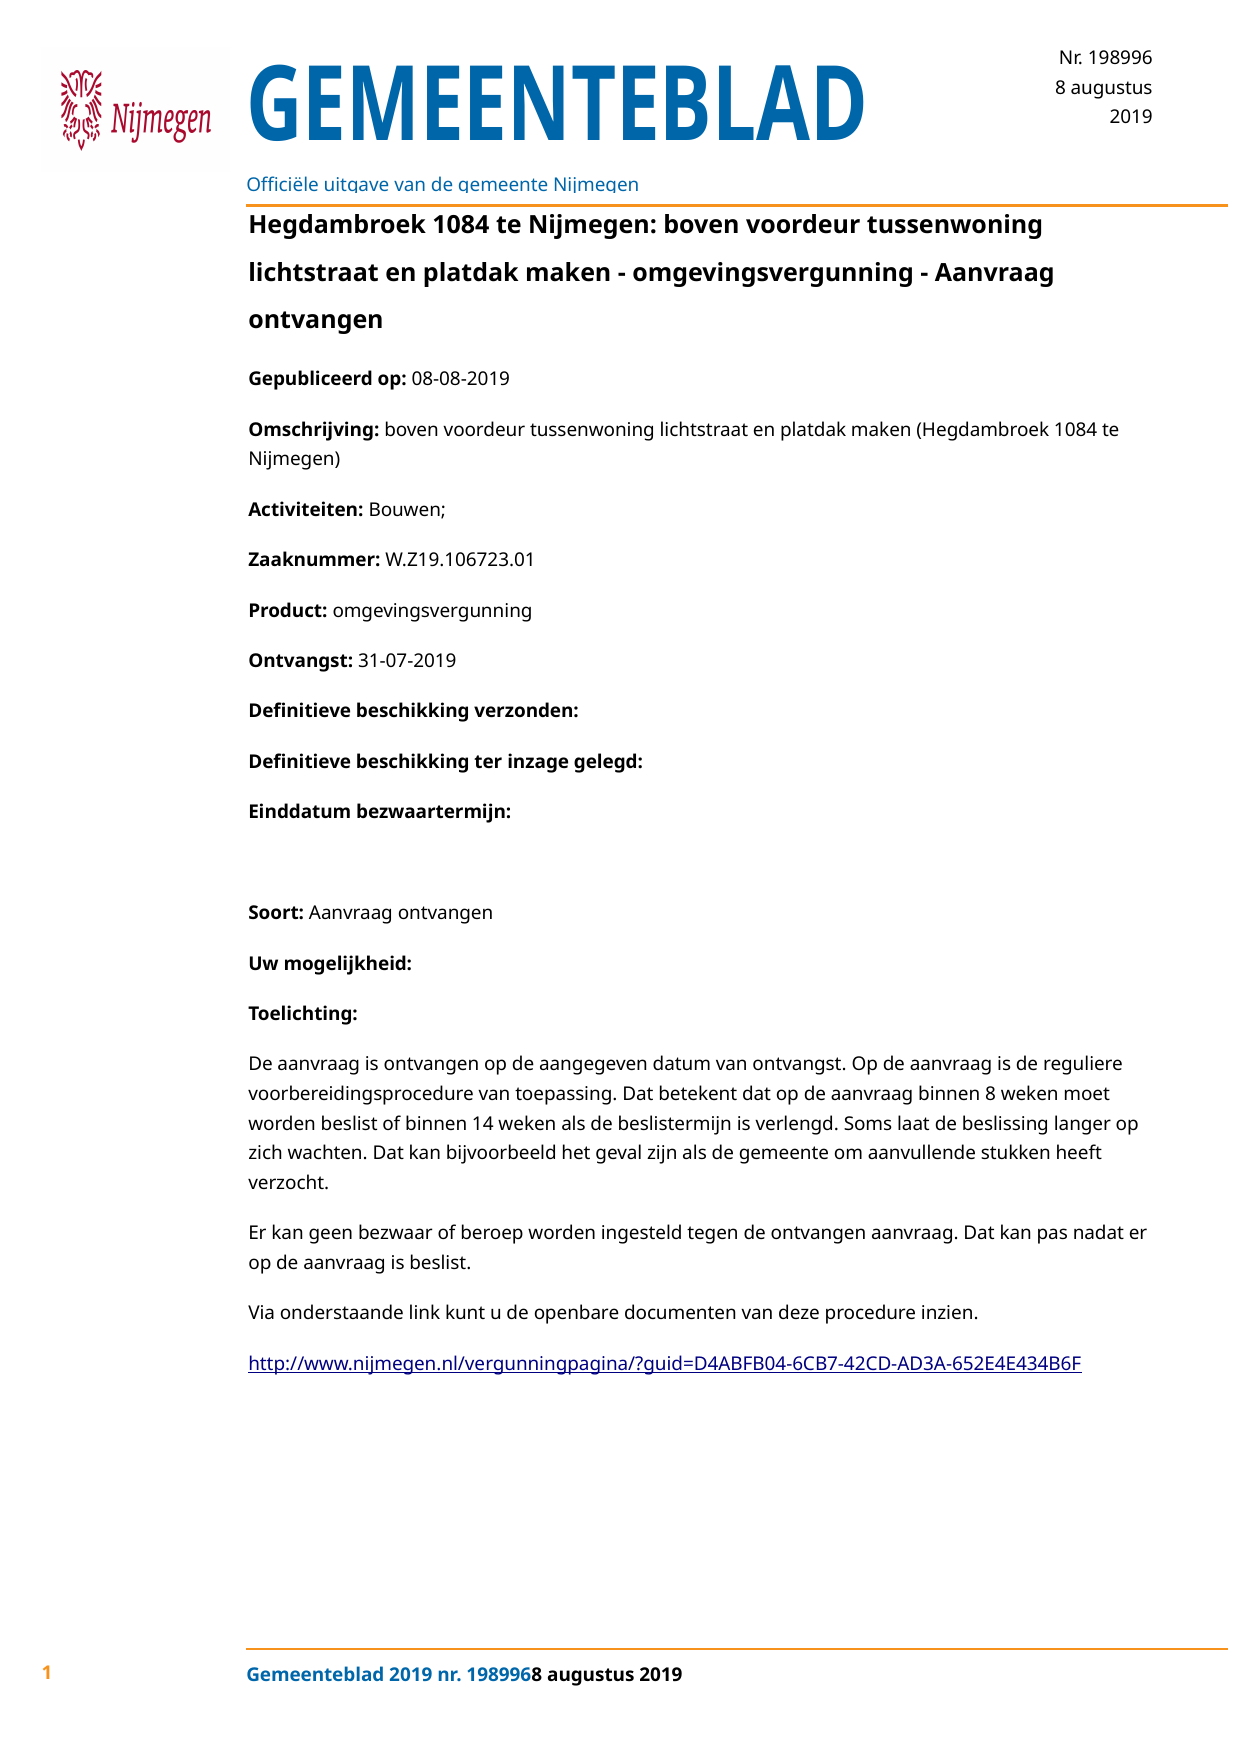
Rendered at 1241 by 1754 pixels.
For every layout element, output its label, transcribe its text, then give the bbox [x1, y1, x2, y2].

text De aanvraag is ontvangen op de aangegeven datum van ontvangst. Op de aanvraag is de reguliere voorbereidingsprocedure van toepassing. Dat betekent dat op de aanvraag binnen 8 weken moet worden beslist of binnen 14 weken als de beslistermijn is verlengd. Soms laat de beslissing langer op zich wachten. Dat kan bijvoorbeeld het geval zijn als de gemeente om aanvullende stukken heeft verzocht. [248, 1051, 1152, 1194]
text Uw mogelijkheid: [248, 950, 1152, 975]
picture [41, 47, 231, 172]
text Gepubliceerd op: 08-08-2019 [248, 366, 1152, 391]
text Product: omgevingsvergunning [248, 597, 1152, 622]
text Zaaknummer: W.Z19.106723.01 [248, 546, 1152, 572]
text Via onderstaande link kunt u de openbare documenten van deze procedure inzien. [248, 1299, 1152, 1325]
text Toelichting: [248, 1000, 1152, 1026]
text Er kan geen bezwaar of beroep worden ingesteld tegen de ontvangen aanvraag. Dat kan pas nadat er op de aanvraag is beslist. [248, 1219, 1152, 1274]
text http://www.nijmegen.nl/vergunningpagina/?guid=D4ABFB04-6CB7-42CD-AD3A-652E4E434B6F [248, 1350, 1152, 1375]
text Ontvangst: 31-07-2019 [248, 647, 1152, 673]
text Activiteiten: Bouwen; [248, 496, 1152, 522]
text Definitieve beschikking ter inzage gelegd: [248, 748, 1152, 774]
text Soort: Aanvraag ontvangen [248, 899, 1152, 925]
text Definitieve beschikking verzonden: [248, 698, 1152, 723]
text Einddatum bezwaartermijn: [248, 798, 1152, 824]
text Hegdambroek 1084 te Nijmegen: boven voordeur tussenwoning lichtstraat en platdak maken - omgevingsvergunning - Aanvraag ontvangen [248, 207, 1152, 336]
text Omschrijving: boven voordeur tussenwoning lichtstraat en platdak maken (Hegdambroek 1084 te Nijmegen) [248, 416, 1152, 471]
